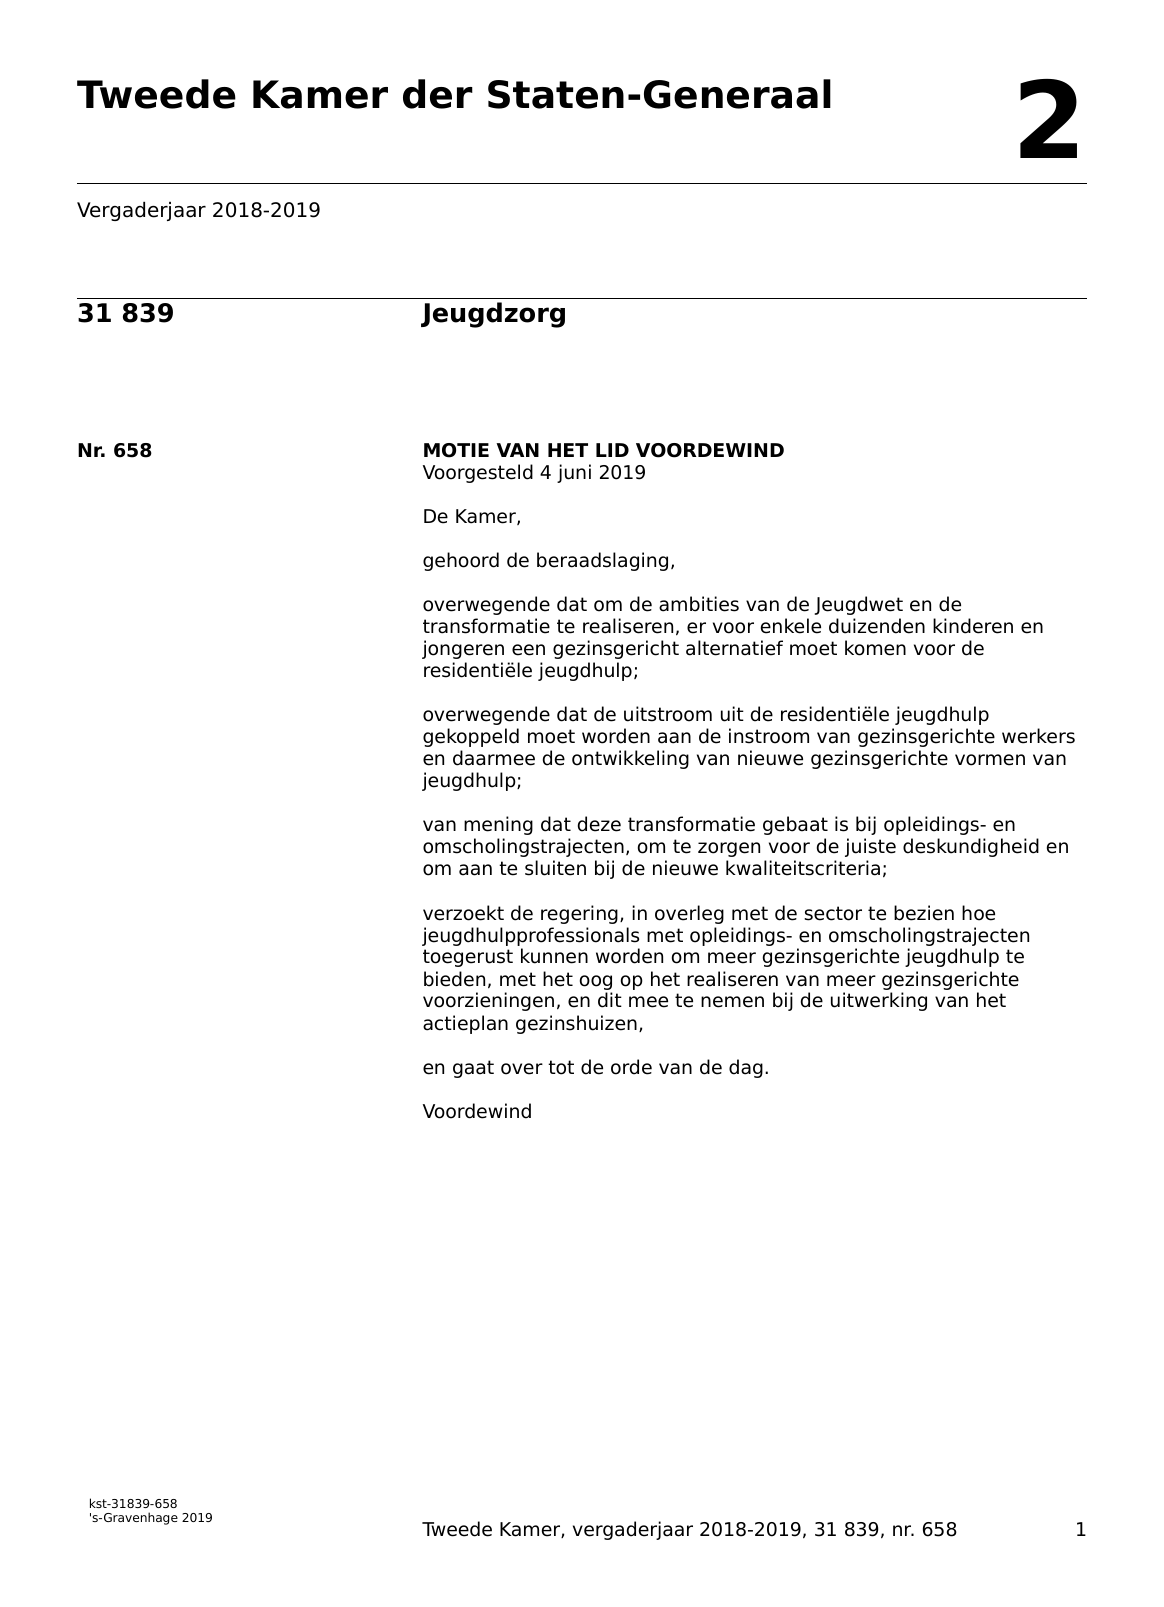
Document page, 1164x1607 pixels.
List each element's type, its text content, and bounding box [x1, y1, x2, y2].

subtitle 31 839 Jeugdzorg [77, 299, 1087, 329]
text verzoekt de regering, in overleg met de sector te bezien hoe jeugdhulpprofessionals met opleidings- en omscholingstrajecten toegerust kunnen worden om meer gezinsgerichte jeugdhulp te bieden, met het oog op het realiseren van meer gezinsgerichte voorzieningen, en dit mee te nemen bij de uitwerking van het actieplan gezinshuizen, [422, 902, 1087, 1034]
text en gaat over tot de orde van de dag. [422, 1057, 1087, 1078]
table_header 2 [886, 59, 1087, 183]
text kst-31839-658 [88, 1497, 323, 1511]
table_header Tweede Kamer der Staten-Generaal [77, 59, 886, 183]
text De Kamer, [422, 506, 1087, 528]
text Voordewind [422, 1101, 1087, 1123]
text van mening dat deze transformatie gebaat is bij opleidings- en omscholingstrajecten, om te zorgen voor de juiste deskundigheid en om aan te sluiten bij de nieuwe kwaliteitscriteria; [422, 814, 1087, 880]
text Voorgesteld 4 juni 2019 [422, 462, 1087, 484]
text 's-Gravenhage 2019 [88, 1511, 323, 1525]
text overwegende dat om de ambities van de Jeugdwet en de transformatie te realiseren, er voor enkele duizenden kinderen en jongeren een gezinsgericht alternatief moet komen voor de residentiële jeugdhulp; [422, 594, 1087, 682]
text overwegende dat de uitstroom uit de residentiële jeugdhulp gekoppeld moet worden aan de instroom van gezinsgerichte werkers en daarmee de ontwikkeling van nieuwe gezinsgerichte vormen van jeugdhulp; [422, 704, 1087, 792]
text gehoord de beraadslaging, [422, 550, 1087, 572]
subtitle Nr. 658 MOTIE VAN HET LID VOORDEWIND [77, 440, 1087, 462]
table_cell Vergaderjaar 2018-2019 [77, 184, 1087, 298]
